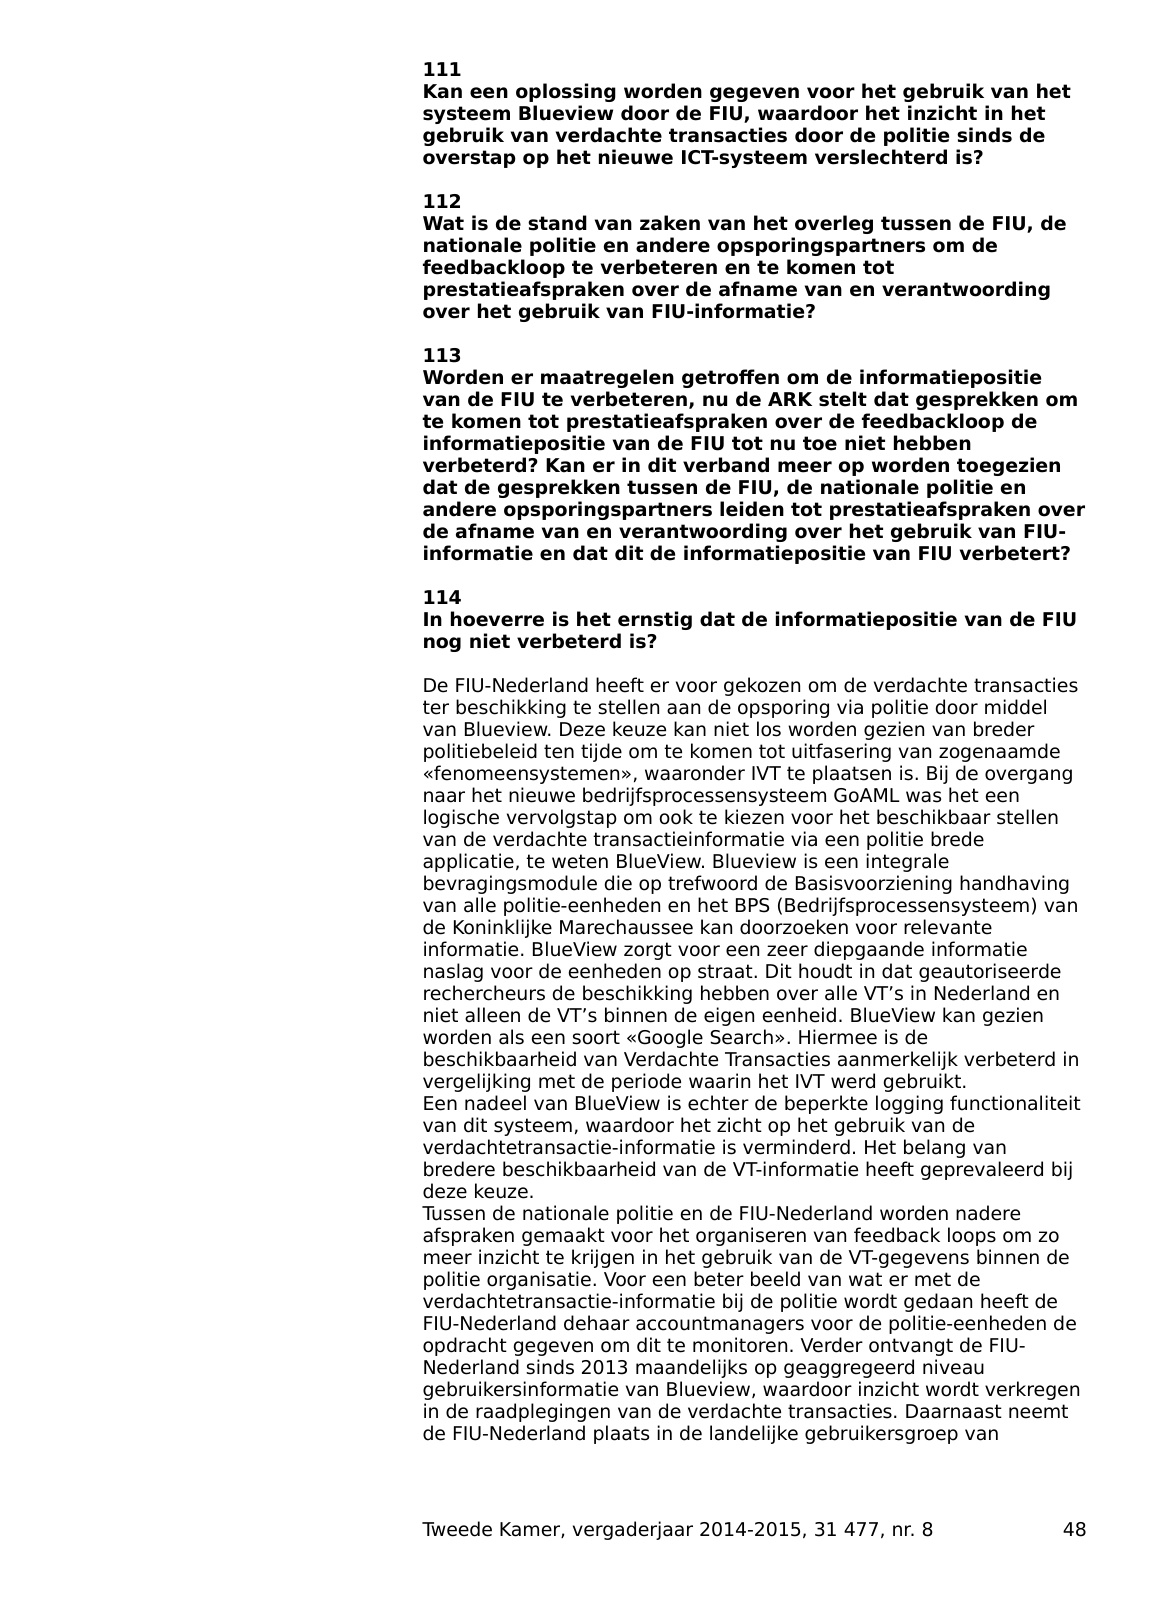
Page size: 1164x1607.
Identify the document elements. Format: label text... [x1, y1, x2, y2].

text Worden er maatregelen getroffen om de informatiepositie van de FIU te verbeteren, nu de ARK stelt dat gesprekken om te komen tot prestatieafspraken over de feedbackloop de informatiepositie van de FIU tot nu toe niet hebben verbeterd? Kan er in dit verband meer op worden toegezien dat de gesprekken tussen de FIU, de nationale politie en andere opsporingspartners leiden tot prestatieafspraken over de afname van en verantwoording over het gebruik van FIU-informatie en dat dit de informatiepositie van FIU verbetert? [422, 367, 1087, 565]
text 111 [422, 59, 1087, 81]
text De FIU-Nederland heeft er voor gekozen om de verdachte transacties ter beschikking te stellen aan de opsporing via politie door middel van Blueview. Deze keuze kan niet los worden gezien van breder politiebeleid ten tijde om te komen tot uitfasering van zogenaamde «fenomeensystemen», waaronder IVT te plaatsen is. Bij de overgang naar het nieuwe bedrijfsprocessensysteem GoAML was het een logische vervolgstap om ook te kiezen voor het beschikbaar stellen van de verdachte transactieinformatie via een politie brede applicatie, te weten BlueView. Blueview is een integrale bevragingsmodule die op trefwoord de Basisvoorziening handhaving van alle politie-eenheden en het BPS (Bedrijfsprocessensysteem) van de Koninklijke Marechaussee kan doorzoeken voor relevante informatie. BlueView zorgt voor een zeer diepgaande informatie naslag voor de eenheden op straat. Dit houdt in dat geautoriseerde rechercheurs de beschikking hebben over alle VT’s in Nederland en niet alleen de VT’s binnen de eigen eenheid. BlueView kan gezien worden als een soort «Google Search». Hiermee is de beschikbaarheid van Verdachte Transacties aanmerkelijk verbeterd in vergelijking met de periode waarin het IVT werd gebruikt. [422, 675, 1087, 1093]
text 114 [422, 587, 1087, 609]
text Kan een oplossing worden gegeven voor het gebruik van het systeem Blueview door de FIU, waardoor het inzicht in het gebruik van verdachte transacties door de politie sinds de overstap op het nieuwe ICT-systeem verslechterd is? [422, 81, 1087, 169]
text Wat is de stand van zaken van het overleg tussen de FIU, de nationale politie en andere opsporingspartners om de feedbackloop te verbeteren en te komen tot prestatieafspraken over de afname van en verantwoording over het gebruik van FIU-informatie? [422, 213, 1087, 323]
text Een nadeel van BlueView is echter de beperkte logging functionaliteit van dit systeem, waardoor het zicht op het gebruik van de verdachtetransactie-informatie is verminderd. Het belang van bredere beschikbaarheid van de VT-informatie heeft geprevaleerd bij deze keuze. [422, 1093, 1087, 1203]
text 113 [422, 345, 1087, 367]
text 112 [422, 191, 1087, 213]
text Tussen de nationale politie en de FIU-Nederland worden nadere afspraken gemaakt voor het organiseren van feedback loops om zo meer inzicht te krijgen in het gebruik van de VT-gegevens binnen de politie organisatie. Voor een beter beeld van wat er met de verdachtetransactie-informatie bij de politie wordt gedaan heeft de FIU-Nederland dehaar accountmanagers voor de politie-eenheden de opdracht gegeven om dit te monitoren. Verder ontvangt de FIU-Nederland sinds 2013 maandelijks op geaggregeerd niveau gebruikersinformatie van Blueview, waardoor inzicht wordt verkregen in de raadplegingen van de verdachte transacties. Daarnaast neemt de FIU-Nederland plaats in de landelijke gebruikersgroep van [422, 1203, 1087, 1444]
text In hoeverre is het ernstig dat de informatiepositie van de FIU nog niet verbeterd is? [422, 609, 1087, 653]
